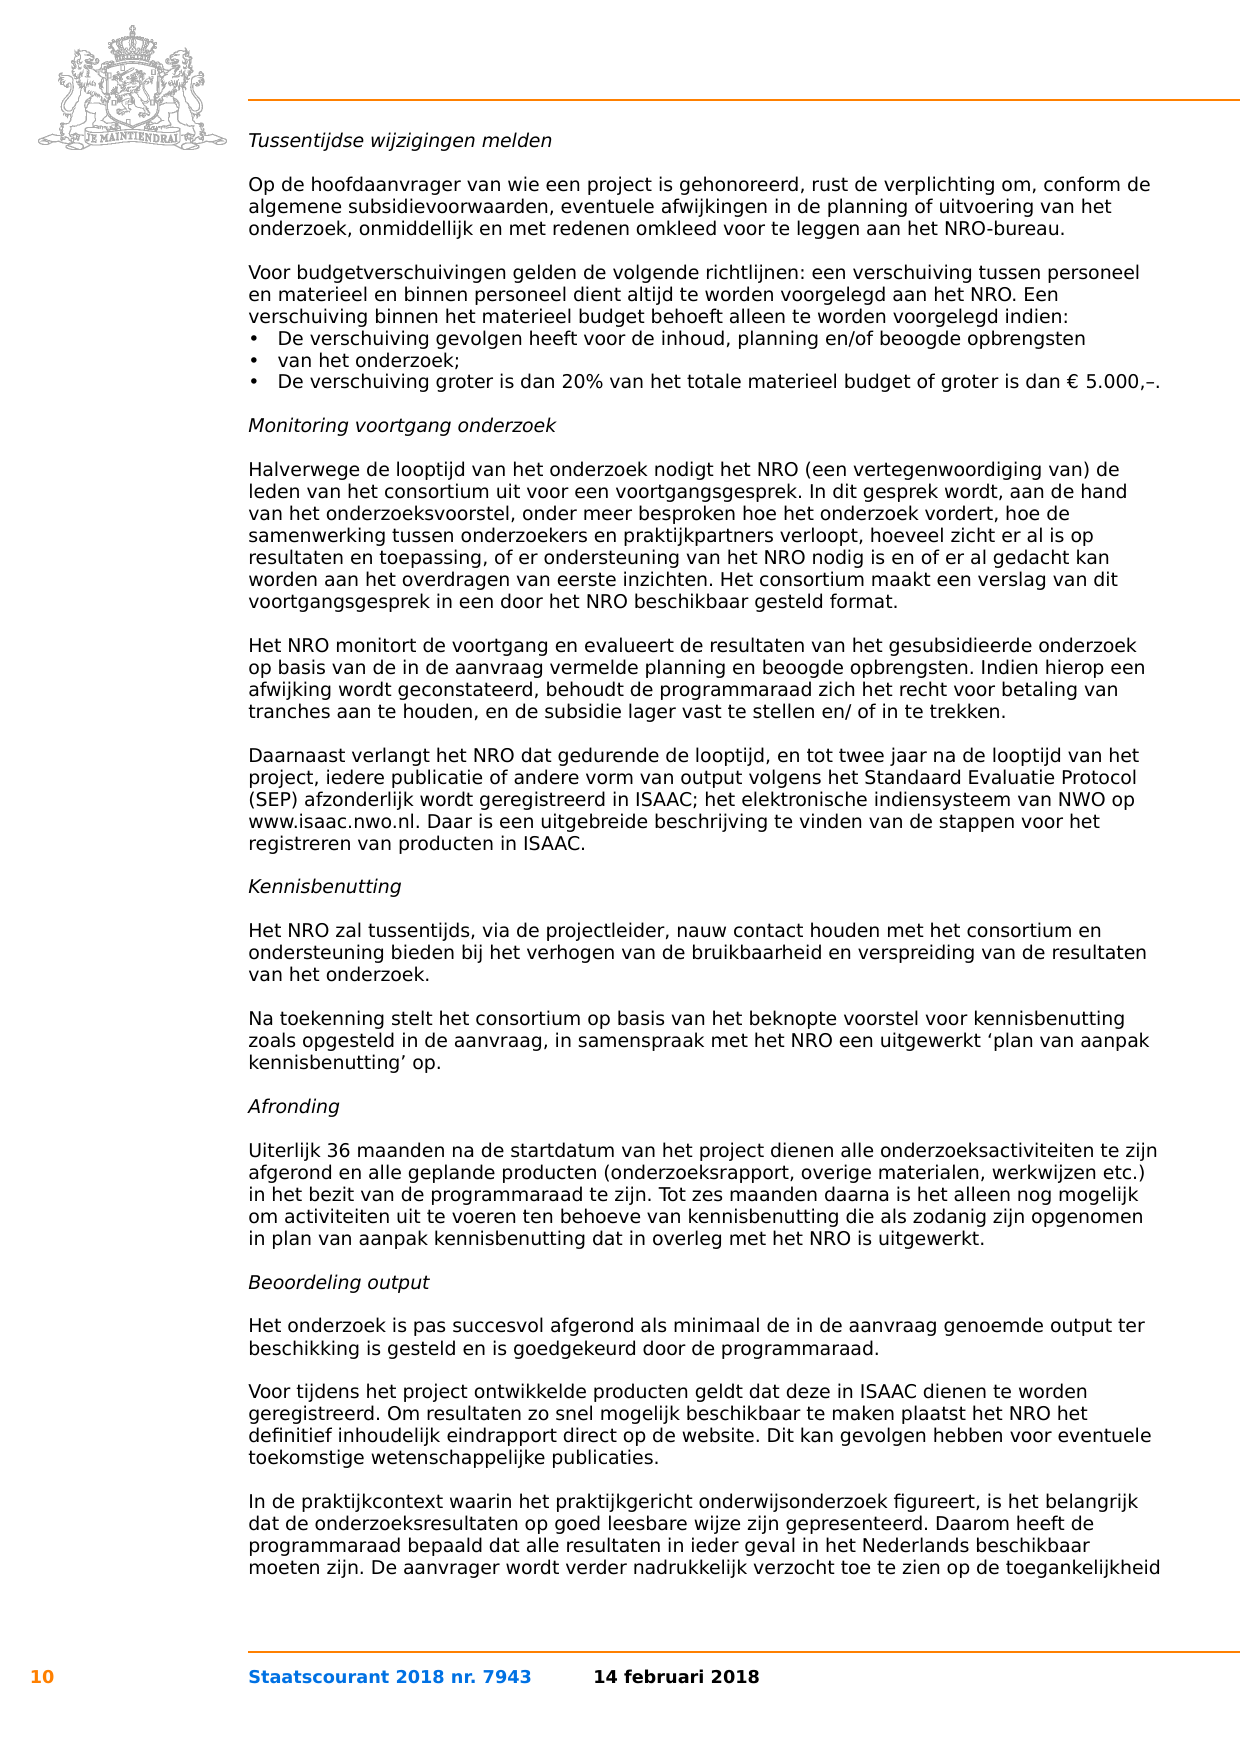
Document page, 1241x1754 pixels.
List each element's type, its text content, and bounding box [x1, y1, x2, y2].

subtitle Kennisbenutting [248, 876, 1163, 898]
text Daarnaast verlangt het NRO dat gedurende de looptijd, en tot twee jaar na de looptijd van het project, iedere publicatie of andere vorm van output volgens het Standaard Evaluatie Protocol (SEP) afzonderlijk wordt geregistreerd in ISAAC; het elektronische indiensysteem van NWO op www.isaac.nwo.nl. Daar is een uitgebreide beschrijving te vinden van de stappen voor het registreren van producten in ISAAC. [248, 745, 1163, 854]
picture [38, 25, 227, 150]
text Na toekenning stelt het consortium op basis van het beknopte voorstel voor kennisbenutting zoals opgesteld in de aanvraag, in samenspraak met het NRO een uitgewerkt ‘plan van aanpak kennisbenutting’ op. [248, 1008, 1163, 1074]
text • De verschuiving gevolgen heeft voor de inhoud, planning en/of beoogde opbrengsten [248, 327, 1163, 349]
text • van het onderzoek; [248, 349, 1163, 371]
text Op de hoofdaanvrager van wie een project is gehonoreerd, rust de verplichting om, conform de algemene subsidievoorwaarden, eventuele afwijkingen in de planning of uitvoering van het onderzoek, onmiddellijk en met redenen omkleed voor te leggen aan het NRO-bureau. [248, 174, 1163, 240]
text Voor tijdens het project ontwikkelde producten geldt dat deze in ISAAC dienen te worden geregistreerd. Om resultaten zo snel mogelijk beschikbaar te maken plaatst het NRO het definitief inhoudelijk eindrapport direct op de website. Dit kan gevolgen hebben voor eventuele toekomstige wetenschappelijke publicaties. [248, 1381, 1163, 1469]
subtitle Monitoring voortgang onderzoek [248, 415, 1163, 437]
text Voor budgetverschuivingen gelden de volgende richtlijnen: een verschuiving tussen personeel en materieel en binnen personeel dient altijd te worden voorgelegd aan het NRO. Een verschuiving binnen het materieel budget behoeft alleen te worden voorgelegd indien: [248, 262, 1163, 327]
subtitle Tussentijdse wijzigingen melden [248, 130, 1163, 152]
subtitle Beoordeling output [248, 1272, 1163, 1293]
text Het NRO zal tussentijds, via de projectleider, nauw contact houden met het consortium en ondersteuning bieden bij het verhogen van de bruikbaarheid en verspreiding van de resultaten van het onderzoek. [248, 920, 1163, 986]
subtitle Afronding [248, 1096, 1163, 1118]
text Het onderzoek is pas succesvol afgerond als minimaal de in de aanvraag genoemde output ter beschikking is gesteld en is goedgekeurd door de programmaraad. [248, 1315, 1163, 1359]
text • De verschuiving groter is dan 20% van het totale materieel budget of groter is dan € 5.000,–. [248, 371, 1163, 393]
text Het NRO monitort de voortgang en evalueert de resultaten van het gesubsidieerde onderzoek op basis van de in de aanvraag vermelde planning en beoogde opbrengsten. Indien hierop een afwijking wordt geconstateerd, behoudt de programmaraad zich het recht voor betaling van tranches aan te houden, en de subsidie lager vast te stellen en/ of in te trekken. [248, 635, 1163, 723]
text Halverwege de looptijd van het onderzoek nodigt het NRO (een vertegenwoordiging van) de leden van het consortium uit voor een voortgangsgesprek. In dit gesprek wordt, aan de hand van het onderzoeksvoorstel, onder meer besproken hoe het onderzoek vordert, hoe de samenwerking tussen onderzoekers en praktijkpartners verloopt, hoeveel zicht er al is op resultaten en toepassing, of er ondersteuning van het NRO nodig is en of er al gedacht kan worden aan het overdragen van eerste inzichten. Het consortium maakt een verslag van dit voortgangsgesprek in een door het NRO beschikbaar gesteld format. [248, 459, 1163, 613]
text In de praktijkcontext waarin het praktijkgericht onderwijsonderzoek figureert, is het belangrijk dat de onderzoeksresultaten op goed leesbare wijze zijn gepresenteerd. Daarom heeft de programmaraad bepaald dat alle resultaten in ieder geval in het Nederlands beschikbaar moeten zijn. De aanvrager wordt verder nadrukkelijk verzocht toe te zien op de toegankelijkheid [248, 1491, 1163, 1579]
text Uiterlijk 36 maanden na de startdatum van het project dienen alle onderzoeksactiviteiten te zijn afgerond en alle geplande producten (onderzoeksrapport, overige materialen, werkwijzen etc.) in het bezit van de programmaraad te zijn. Tot zes maanden daarna is het alleen nog mogelijk om activiteiten uit te voeren ten behoeve van kennisbenutting die als zodanig zijn opgenomen in plan van aanpak kennisbenutting dat in overleg met het NRO is uitgewerkt. [248, 1140, 1163, 1250]
